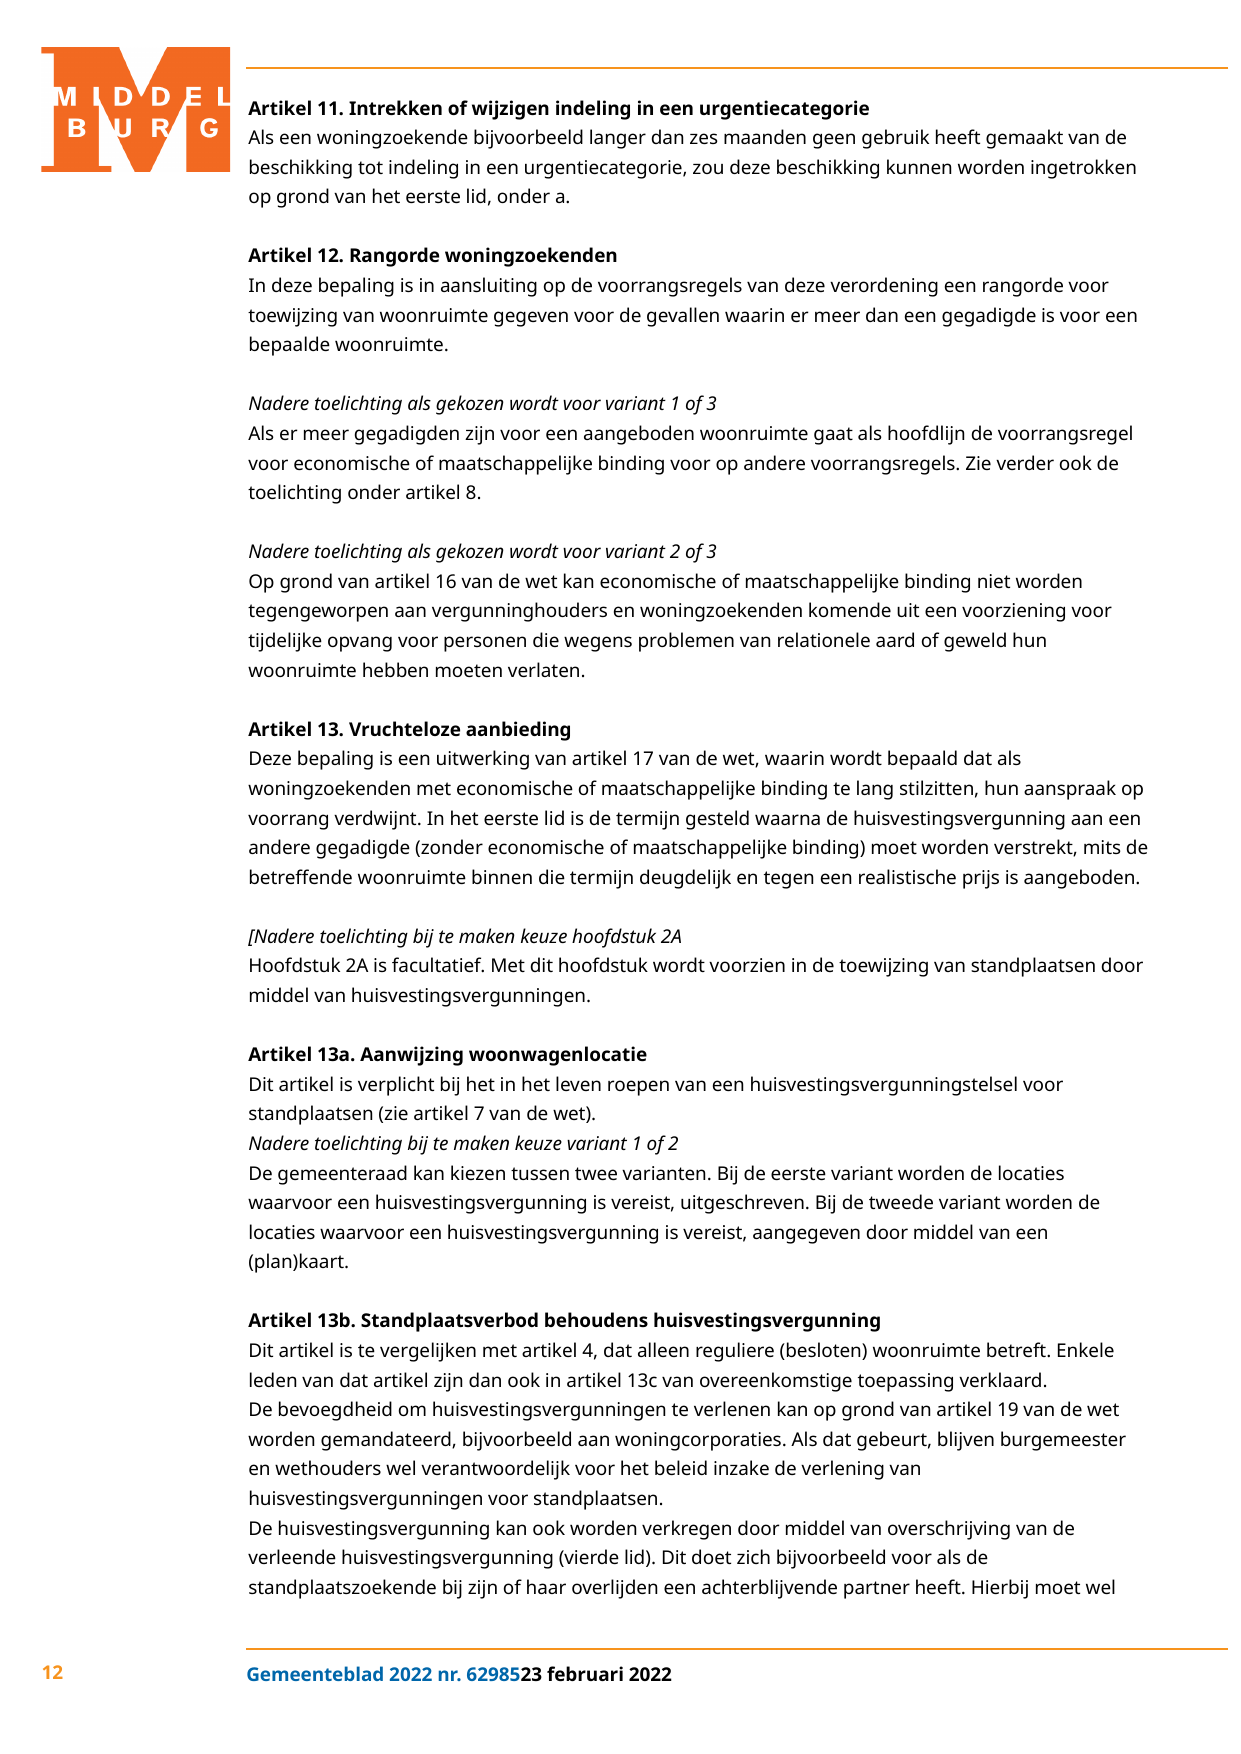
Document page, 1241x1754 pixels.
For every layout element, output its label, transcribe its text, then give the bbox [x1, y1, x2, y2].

text Hoofdstuk 2A is facultatief. Met dit hoofdstuk wordt voorzien in de toewijzing van standplaatsen door middel van huisvestingsvergunningen. [248, 953, 1152, 1008]
text Dit artikel is verplicht bij het in het leven roepen van een huisvestingsvergunningstelsel voor standplaatsen (zie artikel 7 van de wet). [248, 1071, 1152, 1126]
text De bevoegdheid om huisvestingsvergunningen te verlenen kan op grond van artikel 19 van de wet worden gemandateerd, bijvoorbeeld aan woningcorporaties. Als dat gebeurt, blijven burgemeester en wethouders wel verantwoordelijk voor het beleid inzake de verlening van huisvestingsvergunningen voor standplaatsen. [248, 1396, 1152, 1511]
text Nadere toelichting als gekozen wordt voor variant 2 of 3 [248, 538, 1152, 564]
text Artikel 13. Vruchteloze aanbieding [248, 716, 1152, 742]
text Artikel 12. Rangorde woningzoekenden [248, 243, 1152, 268]
text De gemeenteraad kan kiezen tussen twee varianten. Bij de eerste variant worden de locaties waarvoor een huisvestingsvergunning is vereist, uitgeschreven. Bij de tweede variant worden de locaties waarvoor een huisvestingsvergunning is vereist, aangegeven door middel van een (plan)kaart. [248, 1160, 1152, 1274]
text [Nadere toelichting bij te maken keuze hoofdstuk 2A [248, 923, 1152, 949]
text De huisvestingsvergunning kan ook worden verkregen door middel van overschrijving van de verleende huisvestingsvergunning (vierde lid). Dit doet zich bijvoorbeeld voor als de standplaatszoekende bij zijn of haar overlijden een achterblijvende partner heeft. Hierbij moet wel [248, 1515, 1152, 1600]
text Nadere toelichting bij te maken keuze variant 1 of 2 [248, 1130, 1152, 1156]
text Als er meer gegadigden zijn voor een aangeboden woonruimte gaat als hoofdlijn de voorrangsregel voor economische of maatschappelijke binding voor op andere voorrangsregels. Zie verder ook de toelichting onder artikel 8. [248, 420, 1152, 505]
text Als een woningzoekende bijvoorbeeld langer dan zes maanden geen gebruik heeft gemaakt van de beschikking tot indeling in een urgentiecategorie, zou deze beschikking kunnen worden ingetrokken op grond van het eerste lid, onder a. [248, 124, 1152, 209]
text Artikel 13a. Aanwijzing woonwagenlocatie [248, 1041, 1152, 1067]
text Nadere toelichting als gekozen wordt voor variant 1 of 3 [248, 391, 1152, 416]
text Artikel 13b. Standplaatsverbod behoudens huisvestingsvergunning [248, 1308, 1152, 1333]
text In deze bepaling is in aansluiting op de voorrangsregels van deze verordening een rangorde voor toewijzing van woonruimte gegeven voor de gevallen waarin er meer dan een gegadigde is voor een bepaalde woonruimte. [248, 272, 1152, 357]
text Artikel 11. Intrekken of wijzigen indeling in een urgentiecategorie [248, 95, 1152, 121]
picture [41, 47, 231, 172]
text Op grond van artikel 16 van de wet kan economische of maatschappelijke binding niet worden tegengeworpen aan vergunninghouders en woningzoekenden komende uit een voorziening voor tijdelijke opvang voor personen die wegens problemen van relationele aard of geweld hun woonruimte hebben moeten verlaten. [248, 568, 1152, 683]
text Dit artikel is te vergelijken met artikel 4, dat alleen reguliere (besloten) woonruimte betreft. Enkele leden van dat artikel zijn dan ook in artikel 13c van overeenkomstige toepassing verklaard. [248, 1337, 1152, 1393]
text Deze bepaling is een uitwerking van artikel 17 van de wet, waarin wordt bepaald dat als woningzoekenden met economische of maatschappelijke binding te lang stilzitten, hun aanspraak op voorrang verdwijnt. In het eerste lid is de termijn gesteld waarna de huisvestingsvergunning aan een andere gegadigde (zonder economische of maatschappelijke binding) moet worden verstrekt, mits de betreffende woonruimte binnen die termijn deugdelijk en tegen een realistische prijs is aangeboden. [248, 746, 1152, 890]
